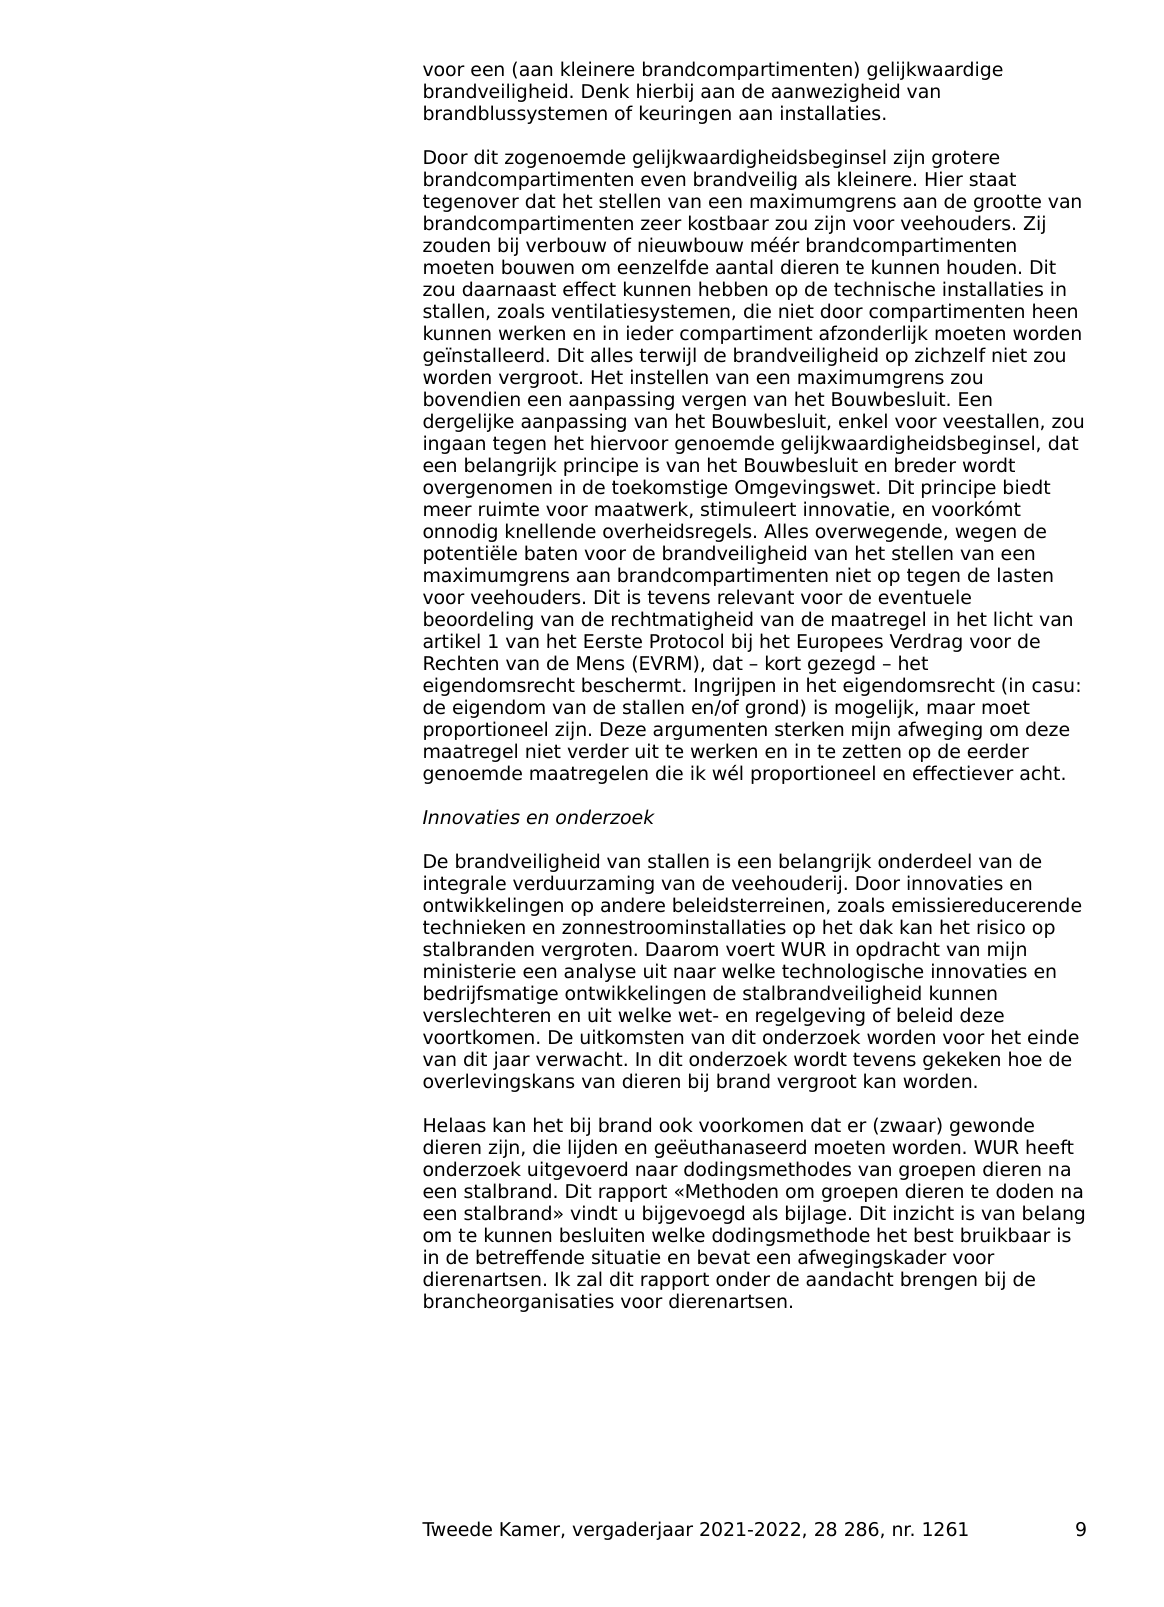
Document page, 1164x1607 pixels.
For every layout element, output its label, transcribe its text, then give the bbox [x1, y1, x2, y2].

subtitle Innovaties en onderzoek [422, 807, 1087, 829]
text Door dit zogenoemde gelijkwaardigheidsbeginsel zijn grotere brandcompartimenten even brandveilig als kleinere. Hier staat tegenover dat het stellen van een maximumgrens aan de grootte van brandcompartimenten zeer kostbaar zou zijn voor veehouders. Zij zouden bij verbouw of nieuwbouw méér brandcompartimenten moeten bouwen om eenzelfde aantal dieren te kunnen houden. Dit zou daarnaast effect kunnen hebben op de technische installaties in stallen, zoals ventilatiesystemen, die niet door compartimenten heen kunnen werken en in ieder compartiment afzonderlijk moeten worden geïnstalleerd. Dit alles terwijl de brandveiligheid op zichzelf niet zou worden vergroot. Het instellen van een maximumgrens zou bovendien een aanpassing vergen van het Bouwbesluit. Een dergelijke aanpassing van het Bouwbesluit, enkel voor veestallen, zou ingaan tegen het hiervoor genoemde gelijkwaardigheidsbeginsel, dat een belangrijk principe is van het Bouwbesluit en breder wordt overgenomen in de toekomstige Omgevingswet. Dit principe biedt meer ruimte voor maatwerk, stimuleert innovatie, en voorkómt onnodig knellende overheidsregels. Alles overwegende, wegen de potentiële baten voor de brandveiligheid van het stellen van een maximumgrens aan brandcompartimenten niet op tegen de lasten voor veehouders. Dit is tevens relevant voor de eventuele beoordeling van de rechtmatigheid van de maatregel in het licht van artikel 1 van het Eerste Protocol bij het Europees Verdrag voor de Rechten van de Mens (EVRM), dat – kort gezegd – het eigendomsrecht beschermt. Ingrijpen in het eigendomsrecht (in casu: de eigendom van de stallen en/of grond) is mogelijk, maar moet proportioneel zijn. Deze argumenten sterken mijn afweging om deze maatregel niet verder uit te werken en in te zetten op de eerder genoemde maatregelen die ik wél proportioneel en effectiever acht. [422, 147, 1087, 784]
text De brandveiligheid van stallen is een belangrijk onderdeel van de integrale verduurzaming van de veehouderij. Door innovaties en ontwikkelingen op andere beleidsterreinen, zoals emissiereducerende technieken en zonnestroominstallaties op het dak kan het risico op stalbranden vergroten. Daarom voert WUR in opdracht van mijn ministerie een analyse uit naar welke technologische innovaties en bedrijfsmatige ontwikkelingen de stalbrandveiligheid kunnen verslechteren en uit welke wet- en regelgeving of beleid deze voortkomen. De uitkomsten van dit onderzoek worden voor het einde van dit jaar verwacht. In dit onderzoek wordt tevens gekeken hoe de overlevingskans van dieren bij brand vergroot kan worden. [422, 851, 1087, 1093]
text voor een (aan kleinere brandcompartimenten) gelijkwaardige brandveiligheid. Denk hierbij aan de aanwezigheid van brandblussystemen of keuringen aan installaties. [422, 59, 1087, 125]
text Helaas kan het bij brand ook voorkomen dat er (zwaar) gewonde dieren zijn, die lijden en geëuthanaseerd moeten worden. WUR heeft onderzoek uitgevoerd naar dodingsmethodes van groepen dieren na een stalbrand. Dit rapport «Methoden om groepen dieren te doden na een stalbrand» vindt u bijgevoegd als bijlage. Dit inzicht is van belang om te kunnen besluiten welke dodingsmethode het best bruikbaar is in de betreffende situatie en bevat een afwegingskader voor dierenartsen. Ik zal dit rapport onder de aandacht brengen bij de brancheorganisaties voor dierenartsen. [422, 1115, 1087, 1313]
